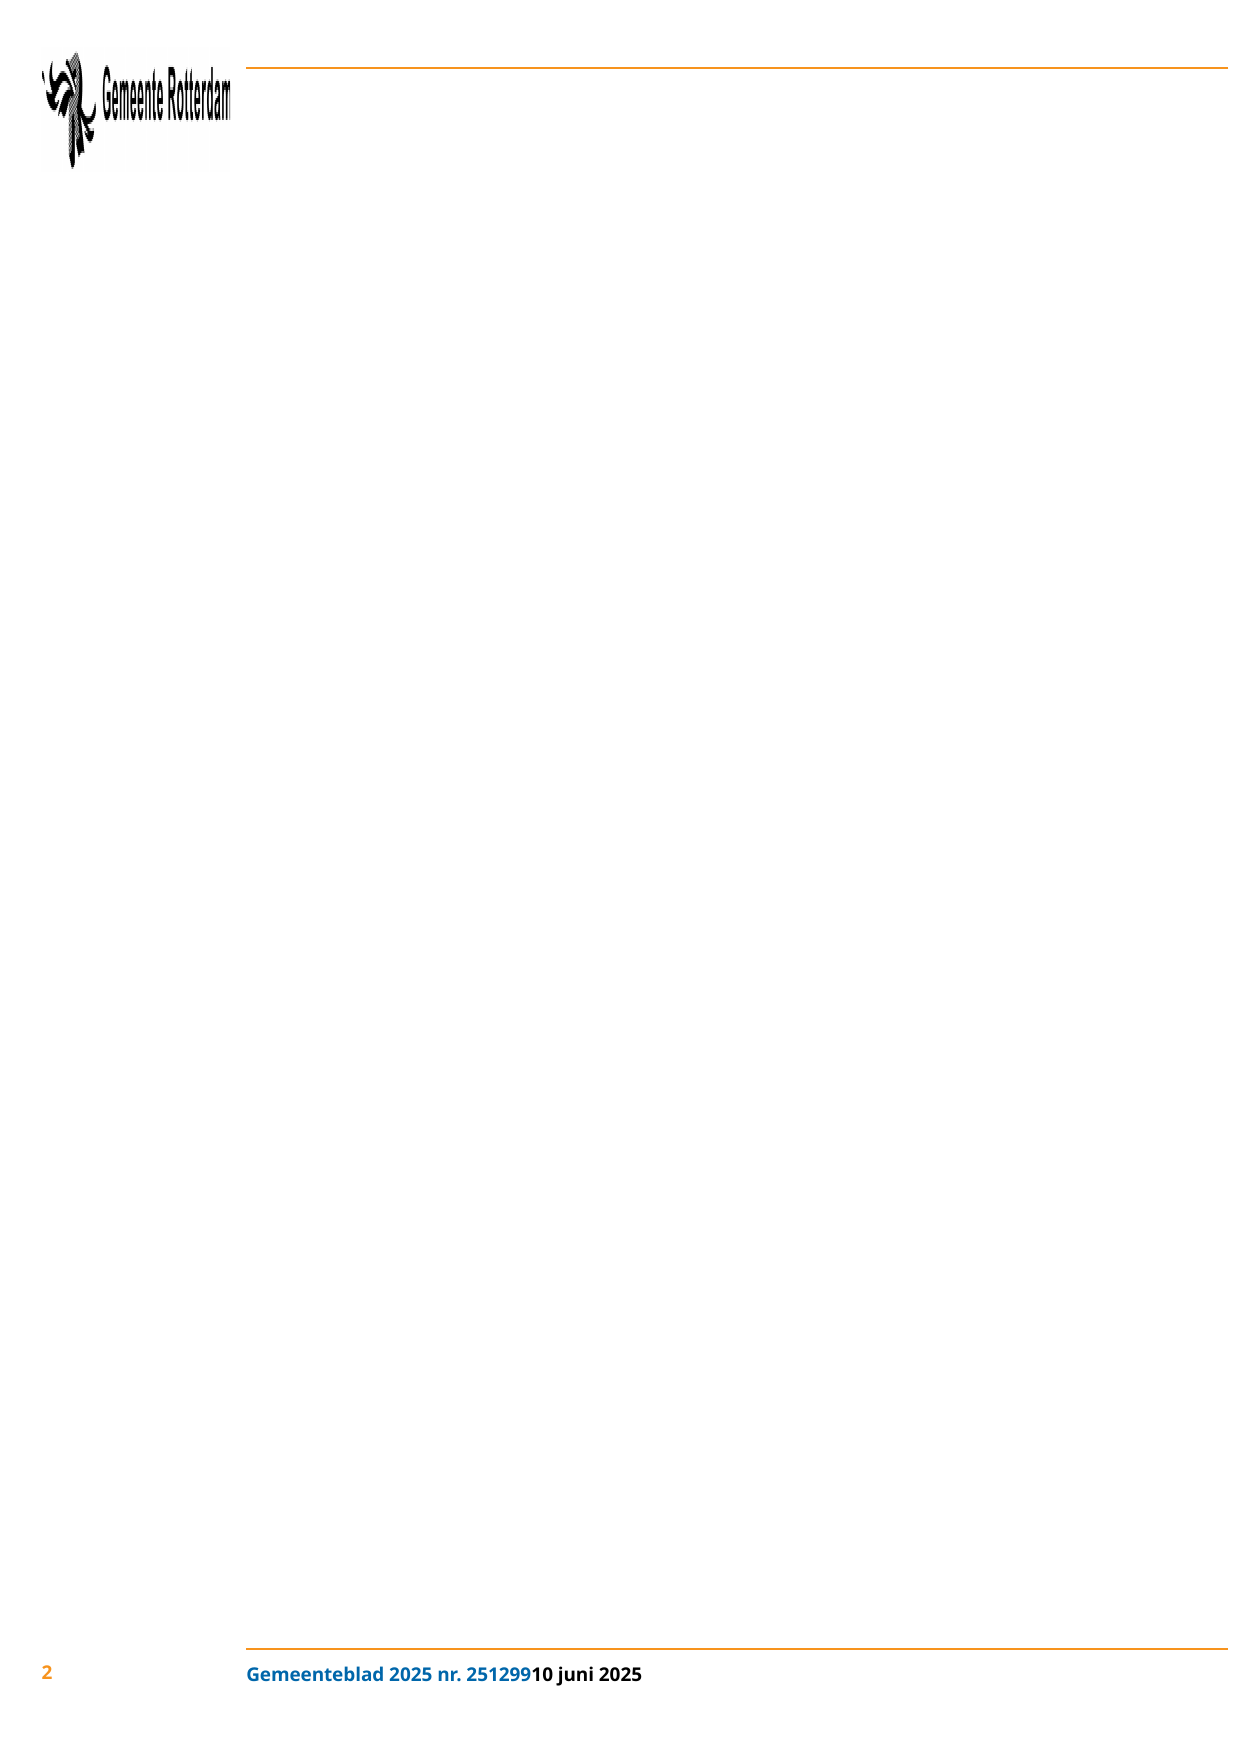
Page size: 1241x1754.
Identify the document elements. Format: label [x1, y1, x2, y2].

picture [41, 47, 231, 172]
